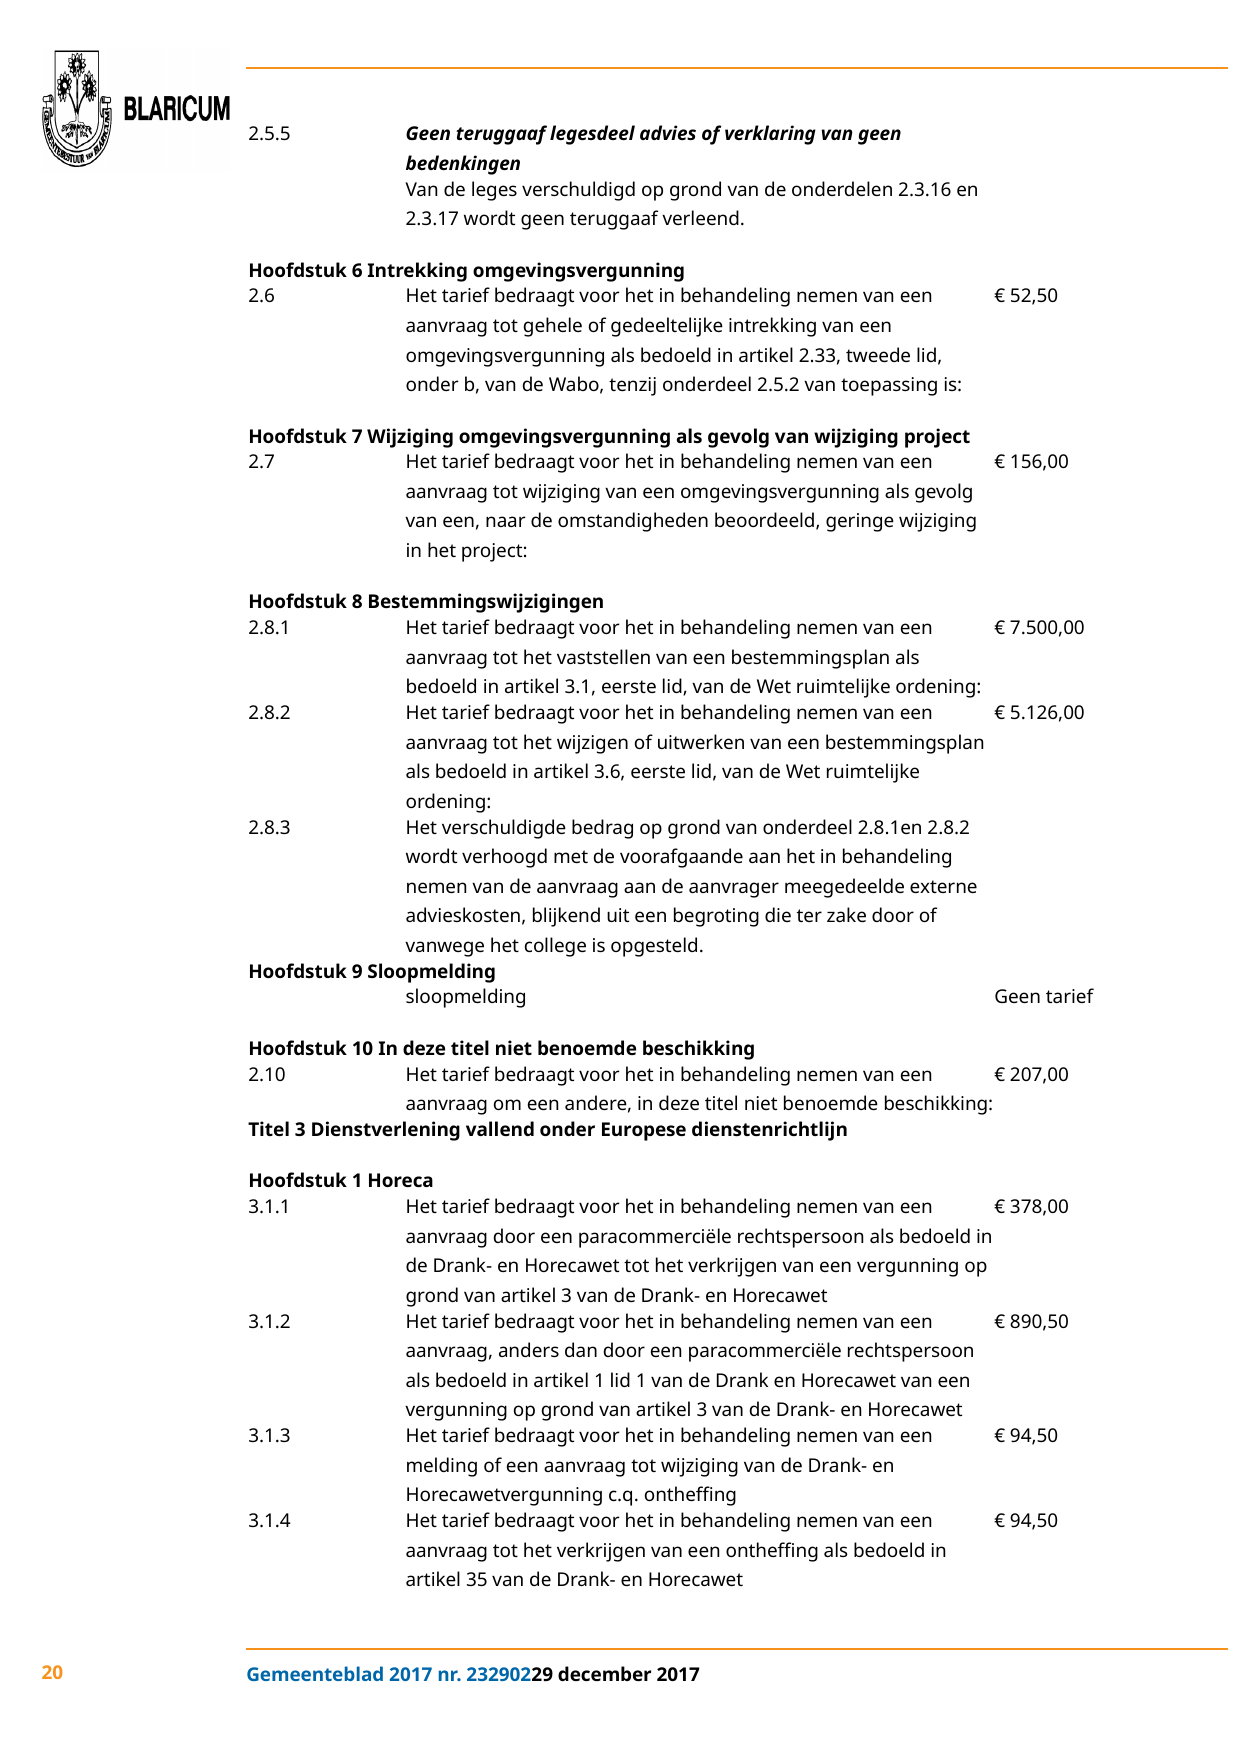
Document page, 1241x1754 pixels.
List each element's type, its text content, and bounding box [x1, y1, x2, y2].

table_cell [248, 563, 405, 589]
table_cell Het tarief bedraagt voor het in behandeling nemen van een aanvraag, anders dan door een paracommerciële rechtspersoon als bedoeld in artikel 1 lid 1 van de Drank en Horecawet van een vergunning op grond van artikel 3 van de Drank- en Horecawet [405, 1308, 994, 1422]
table_cell [994, 176, 1152, 231]
table_cell 2.8.3 [248, 814, 405, 958]
table_cell [248, 397, 405, 423]
table_cell Het tarief bedraagt voor het in behandeling nemen van een aanvraag door een paracommerciële rechtspersoon als bedoeld in de Drank- en Horecawet tot het verkrijgen van een vergunning op grond van artikel 3 van de Drank- en Horecawet [405, 1193, 994, 1308]
table_cell € 207,00 [994, 1061, 1152, 1116]
table_cell [248, 95, 405, 121]
table_cell Hoofdstuk 9 Sloopmelding [248, 958, 1152, 984]
table_cell [405, 563, 994, 589]
table_cell Hoofdstuk 6 Intrekking omgevingsvergunning [248, 257, 1152, 283]
table_cell [248, 1009, 405, 1035]
table_cell 2.5.5 [248, 121, 405, 176]
table_cell € 7.500,00 [994, 615, 1152, 699]
table_cell [994, 1009, 1152, 1035]
table_cell Het tarief bedraagt voor het in behandeling nemen van een melding of een aanvraag tot wijziging van de Drank- en Horecawetvergunning c.q. ontheffing [405, 1422, 994, 1507]
table_cell 2.6 [248, 283, 405, 397]
table_cell Het verschuldigde bedrag op grond van onderdeel 2.8.1en 2.8.2 wordt verhoogd met de voorafgaande aan het in behandeling nemen van de aanvraag aan de aanvrager meegedeelde externe advieskosten, blijkend uit een begroting die ter zake door of vanwege het college is opgesteld. [405, 814, 994, 958]
table_cell [994, 397, 1152, 423]
table_cell [405, 1142, 994, 1168]
table_cell Het tarief bedraagt voor het in behandeling nemen van een aanvraag tot het wijzigen of uitwerken van een bestemmingsplan als bedoeld in artikel 3.6, eerste lid, van de Wet ruimtelijke ordening: [405, 699, 994, 814]
table_cell 2.10 [248, 1061, 405, 1116]
table_cell [994, 563, 1152, 589]
table_cell Geen tarief [994, 984, 1152, 1009]
table_cell Hoofdstuk 7 Wijziging omgevingsvergunning als gevolg van wijziging project [248, 423, 1152, 448]
table_cell [994, 814, 1152, 958]
table_cell Hoofdstuk 10 In deze titel niet benoemde beschikking [248, 1035, 1152, 1061]
table_cell € 94,50 [994, 1507, 1152, 1592]
table_cell 3.1.1 [248, 1193, 405, 1308]
table_cell € 5.126,00 [994, 699, 1152, 814]
table_cell sloopmelding [405, 984, 994, 1009]
table_cell Geen teruggaaf legesdeel advies of verklaring van geen bedenkingen [405, 121, 994, 176]
table_cell [994, 1142, 1152, 1168]
table_cell Het tarief bedraagt voor het in behandeling nemen van een aanvraag tot het vaststellen van een bestemmingsplan als bedoeld in artikel 3.1, eerste lid, van de Wet ruimtelijke ordening: [405, 615, 994, 699]
table_cell Het tarief bedraagt voor het in behandeling nemen van een aanvraag tot wijziging van een omgevingsvergunning als gevolg van een, naar de omstandigheden beoordeeld, geringe wijziging in het project: [405, 449, 994, 563]
table_cell Het tarief bedraagt voor het in behandeling nemen van een aanvraag tot gehele of gedeeltelijke intrekking van een omgevingsvergunning als bedoeld in artikel 2.33, tweede lid, onder b, van de Wabo, tenzij onderdeel 2.5.2 van toepassing is: [405, 283, 994, 397]
table_cell Hoofdstuk 8 Bestemmingswijzigingen [248, 589, 1152, 614]
table_cell Hoofdstuk 1 Horeca [248, 1168, 1152, 1193]
table_cell 3.1.4 [248, 1507, 405, 1592]
table_cell [405, 231, 994, 257]
table_cell € 156,00 [994, 449, 1152, 563]
table_cell € 52,50 [994, 283, 1152, 397]
table_cell 2.8.2 [248, 699, 405, 814]
table_cell Het tarief bedraagt voor het in behandeling nemen van een aanvraag om een andere, in deze titel niet benoemde beschikking: [405, 1061, 994, 1116]
table_cell € 378,00 [994, 1193, 1152, 1308]
table_cell [405, 1009, 994, 1035]
table_cell € 94,50 [994, 1422, 1152, 1507]
table_cell [405, 397, 994, 423]
table_cell € 890,50 [994, 1308, 1152, 1422]
table_cell Het tarief bedraagt voor het in behandeling nemen van een aanvraag tot het verkrijgen van een ontheffing als bedoeld in artikel 35 van de Drank- en Horecawet [405, 1507, 994, 1592]
table_cell 3.1.3 [248, 1422, 405, 1507]
table_cell Van de leges verschuldigd op grond van de onderdelen 2.3.16 en 2.3.17 wordt geen teruggaaf verleend. [405, 176, 994, 231]
picture [41, 47, 231, 172]
table_cell [994, 121, 1152, 176]
table_cell [248, 176, 405, 231]
table_cell 2.7 [248, 449, 405, 563]
table_cell [994, 95, 1152, 121]
table_cell 3.1.2 [248, 1308, 405, 1422]
table_cell [248, 231, 405, 257]
table_cell [248, 984, 405, 1009]
table_cell Titel 3 Dienstverlening vallend onder Europese dienstenrichtlijn [248, 1116, 1152, 1142]
table_cell [994, 231, 1152, 257]
table_cell [248, 1142, 405, 1168]
table_cell 2.8.1 [248, 615, 405, 699]
table_cell [405, 95, 994, 121]
